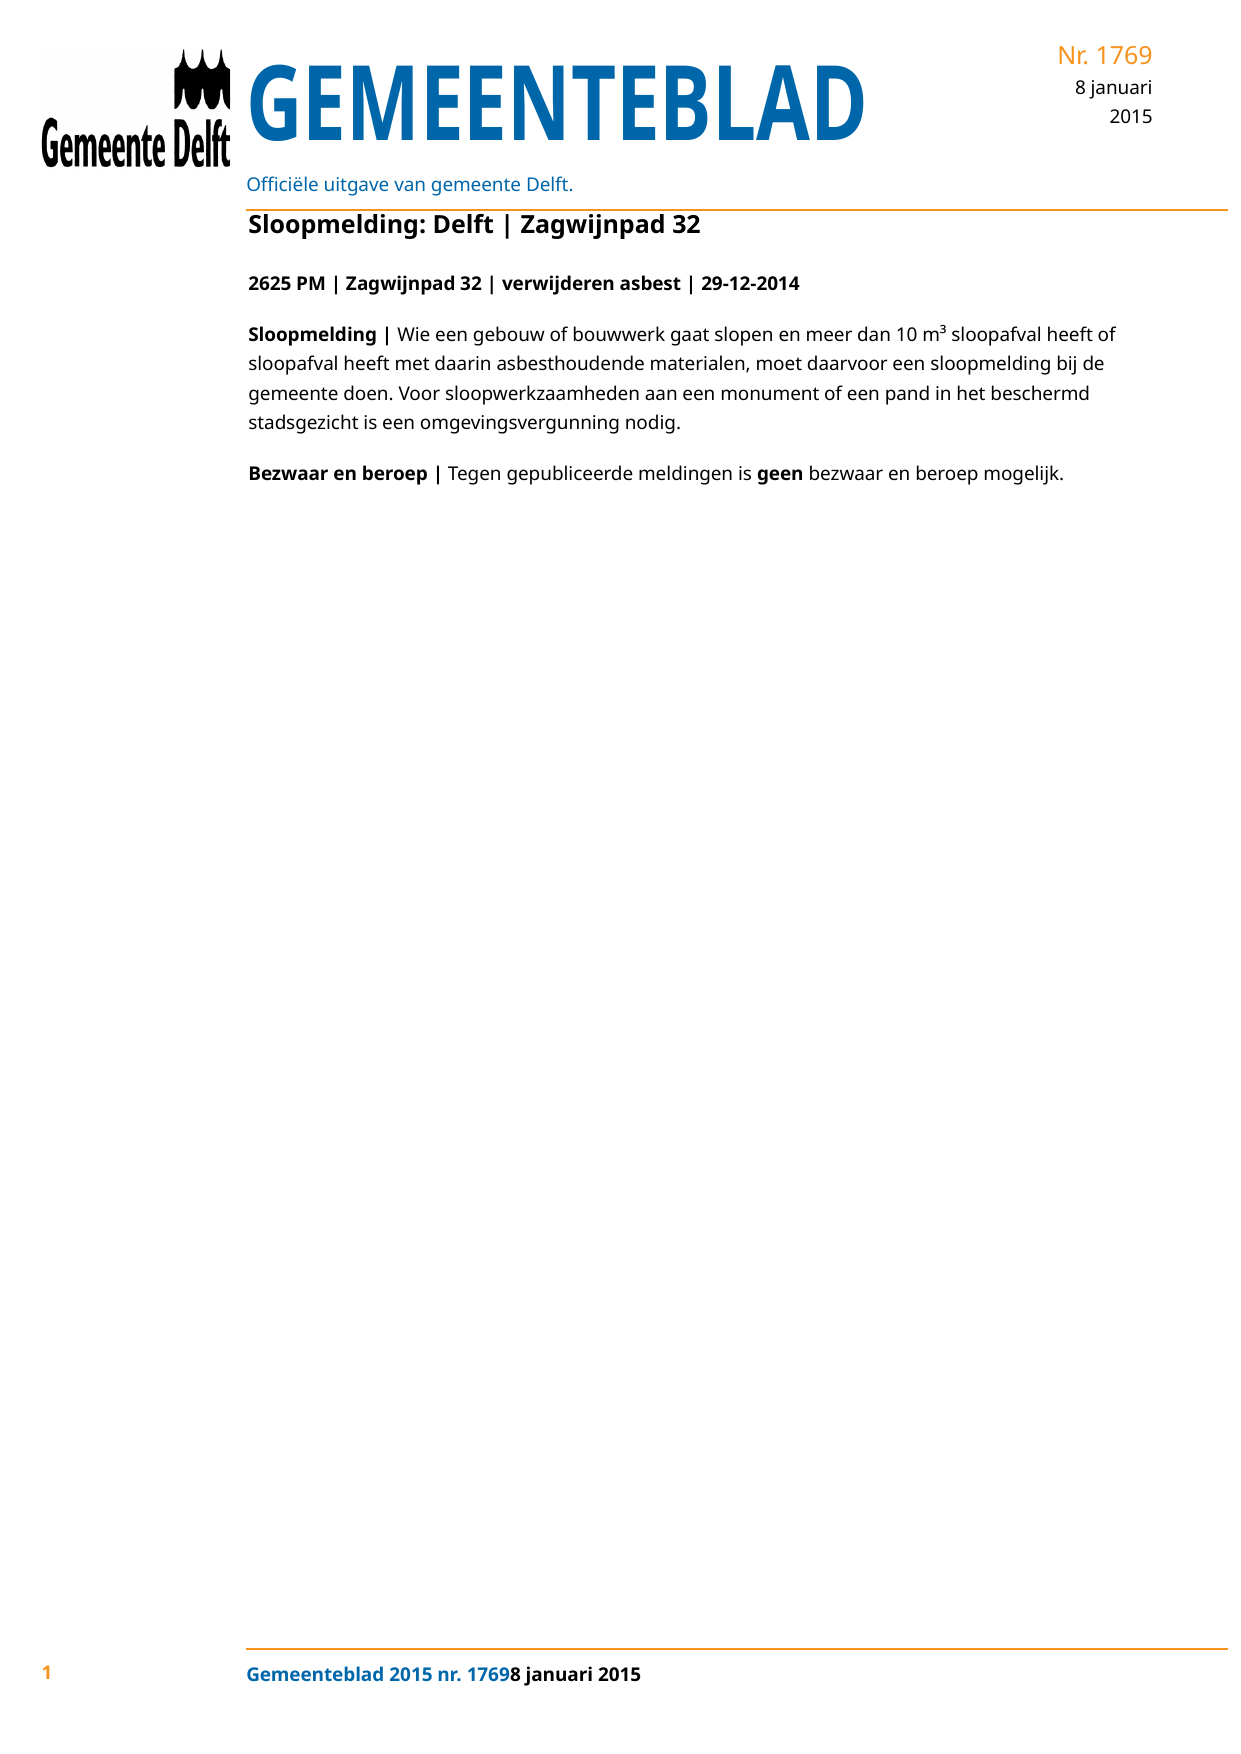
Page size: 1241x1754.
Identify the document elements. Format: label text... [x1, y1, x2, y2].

text 2625 PM | Zagwijnpad 32 | verwijderen asbest | 29-12-2014 [248, 270, 1152, 296]
picture [41, 47, 231, 172]
text Sloopmelding: Delft | Zagwijnpad 32 [248, 211, 1152, 241]
text Sloopmelding | Wie een gebouw of bouwwerk gaat slopen en meer dan 10 m³ sloopafval heeft of sloopafval heeft met daarin asbesthoudende materialen, moet daarvoor een sloopmelding bij de gemeente doen. Voor sloopwerkzaamheden aan een monument of een pand in het beschermd stadsgezicht is een omgevingsvergunning nodig. [248, 321, 1152, 435]
text Bezwaar en beroep | Tegen gepubliceerde meldingen is geen bezwaar en beroep mogelijk. [248, 460, 1152, 486]
